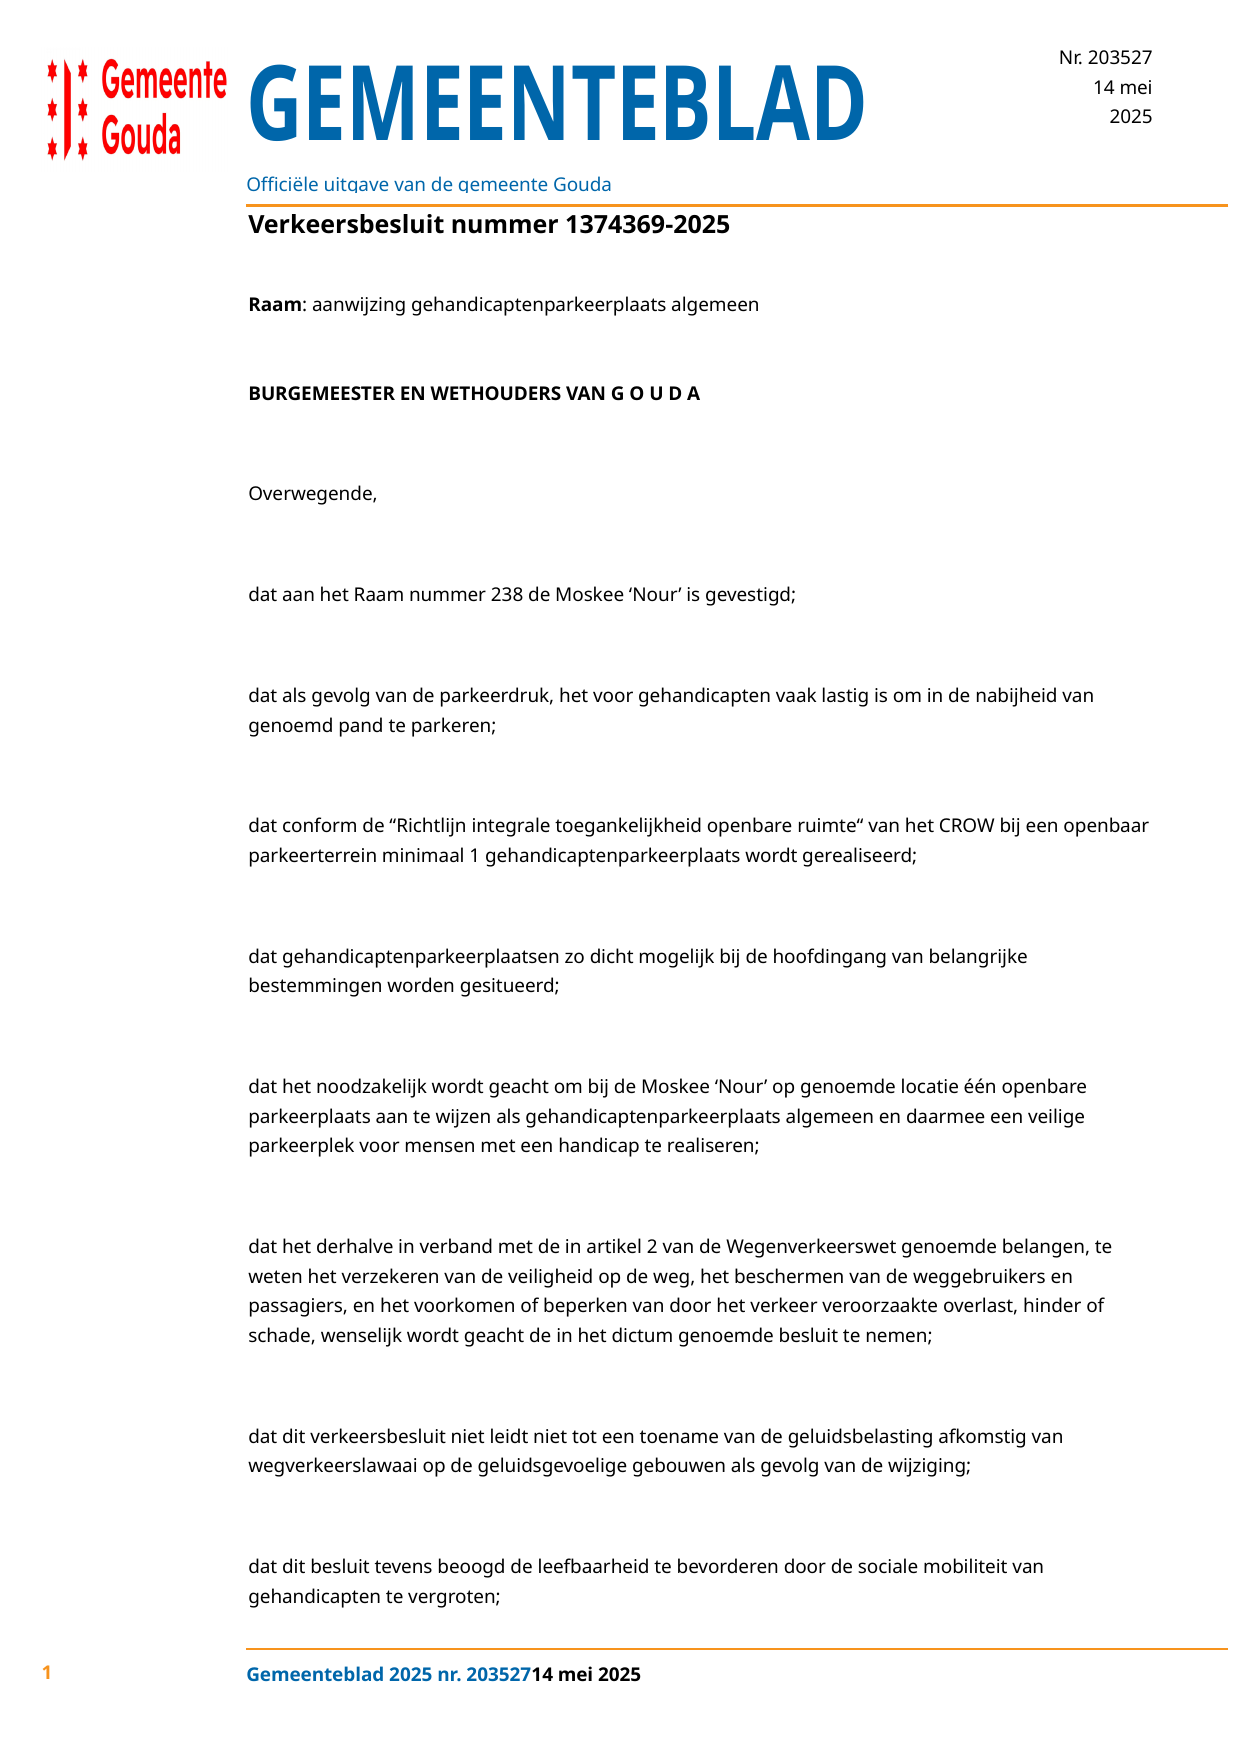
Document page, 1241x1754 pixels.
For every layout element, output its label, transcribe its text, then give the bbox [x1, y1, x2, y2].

text dat conform de “Richtlijn integrale toegankelijkheid openbare ruimte“ van het CROW bij een openbaar parkeerterrein minimaal 1 gehandicaptenparkeerplaats wordt gerealiseerd; [248, 813, 1152, 868]
text Overwegende, [248, 481, 1152, 506]
text dat dit besluit tevens beoogd de leefbaarheid te bevorderen door de sociale mobiliteit van gehandicapten te vergroten; [248, 1553, 1152, 1609]
text dat het derhalve in verband met de in artikel 2 van de Wegenverkeerswet genoemde belangen, te weten het verzekeren van de veiligheid op de weg, het beschermen van de weggebruikers en passagiers, en het voorkomen of beperken van door het verkeer veroorzaakte overlast, hinder of schade, wenselijk wordt geacht de in het dictum genoemde besluit te nemen; [248, 1233, 1152, 1348]
text dat het noodzakelijk wordt geacht om bij de Moskee ‘Nour’ op genoemde locatie één openbare parkeerplaats aan te wijzen als gehandicaptenparkeerplaats algemeen en daarmee een veilige parkeerplek voor mensen met een handicap te realiseren; [248, 1073, 1152, 1158]
text dat gehandicaptenparkeerplaatsen zo dicht mogelijk bij de hoofdingang van belangrijke bestemmingen worden gesitueerd; [248, 943, 1152, 998]
text BURGEMEESTER EN WETHOUDERS VAN G O U D A [248, 380, 1152, 406]
text Raam: aanwijzing gehandicaptenparkeerplaats algemeen [248, 291, 1152, 317]
text dat dit verkeersbesluit niet leidt niet tot een toename van de geluidsbelasting afkomstig van wegverkeerslawaai op de geluidsgevoelige gebouwen als gevolg van de wijziging; [248, 1423, 1152, 1478]
text dat aan het Raam nummer 238 de Moskee ‘Nour’ is gevestigd; [248, 581, 1152, 607]
text Verkeersbesluit nummer 1374369-2025 [248, 207, 1152, 241]
text dat als gevolg van de parkeerdruk, het voor gehandicapten vaak lastig is om in de nabijheid van genoemd pand te parkeren; [248, 682, 1152, 738]
picture [41, 47, 231, 172]
